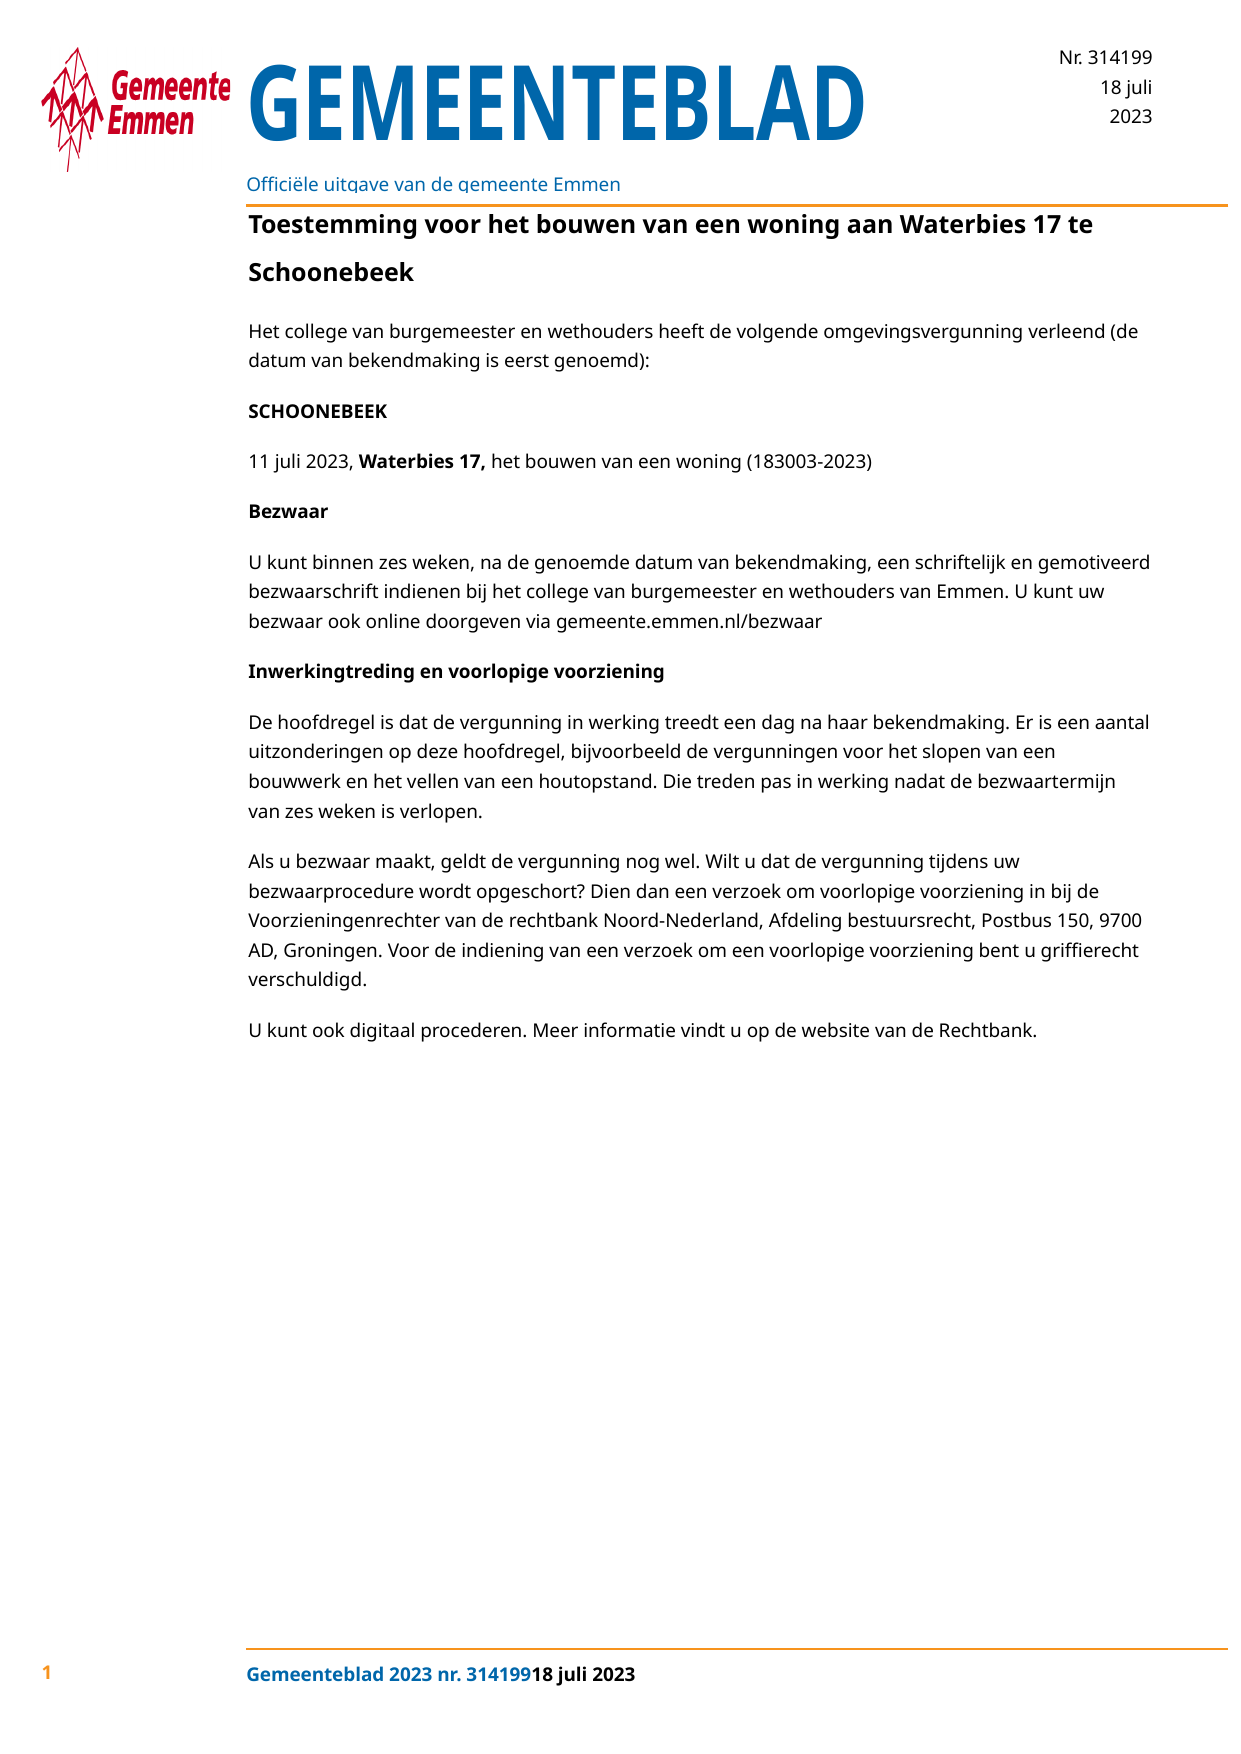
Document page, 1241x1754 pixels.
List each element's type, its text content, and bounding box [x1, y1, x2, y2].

text SCHOONEBEEK [248, 398, 1152, 424]
picture [41, 47, 231, 172]
text U kunt ook digitaal procederen. Meer informatie vindt u op de website van de Rechtbank. [248, 1017, 1152, 1043]
text Het college van burgemeester en wethouders heeft de volgende omgevingsvergunning verleend (de datum van bekendmaking is eerst genoemd): [248, 318, 1152, 373]
text De hoofdregel is dat de vergunning in werking treedt een dag na haar bekendmaking. Er is een aantal uitzonderingen op deze hoofdregel, bijvoorbeeld de vergunningen voor het slopen van een bouwwerk en het vellen van een houtopstand. Die treden pas in werking nadat de bezwaartermijn van zes weken is verlopen. [248, 709, 1152, 824]
text U kunt binnen zes weken, na de genoemde datum van bekendmaking, een schriftelijk en gemotiveerd bezwaarschrift indienen bij het college van burgemeester en wethouders van Emmen. U kunt uw bezwaar ook online doorgeven via gemeente.emmen.nl/bezwaar [248, 549, 1152, 634]
text Bezwaar [248, 499, 1152, 524]
text Inwerkingtreding en voorlopige voorziening [248, 659, 1152, 684]
text Als u bezwaar maakt, geldt de vergunning nog wel. Wilt u dat de vergunning tijdens uw bezwaarprocedure wordt opgeschort? Dien dan een verzoek om voorlopige voorziening in bij de Voorzieningenrechter van de rechtbank Noord-Nederland, Afdeling bestuursrecht, Postbus 150, 9700 AD, Groningen. Voor de indiening van een verzoek om een voorlopige voorziening bent u griffierecht verschuldigd. [248, 848, 1152, 992]
text 11 juli 2023, Waterbies 17, het bouwen van een woning (183003-2023) [248, 448, 1152, 474]
text Toestemming voor het bouwen van een woning aan Waterbies 17 te Schoonebeek [248, 207, 1152, 288]
